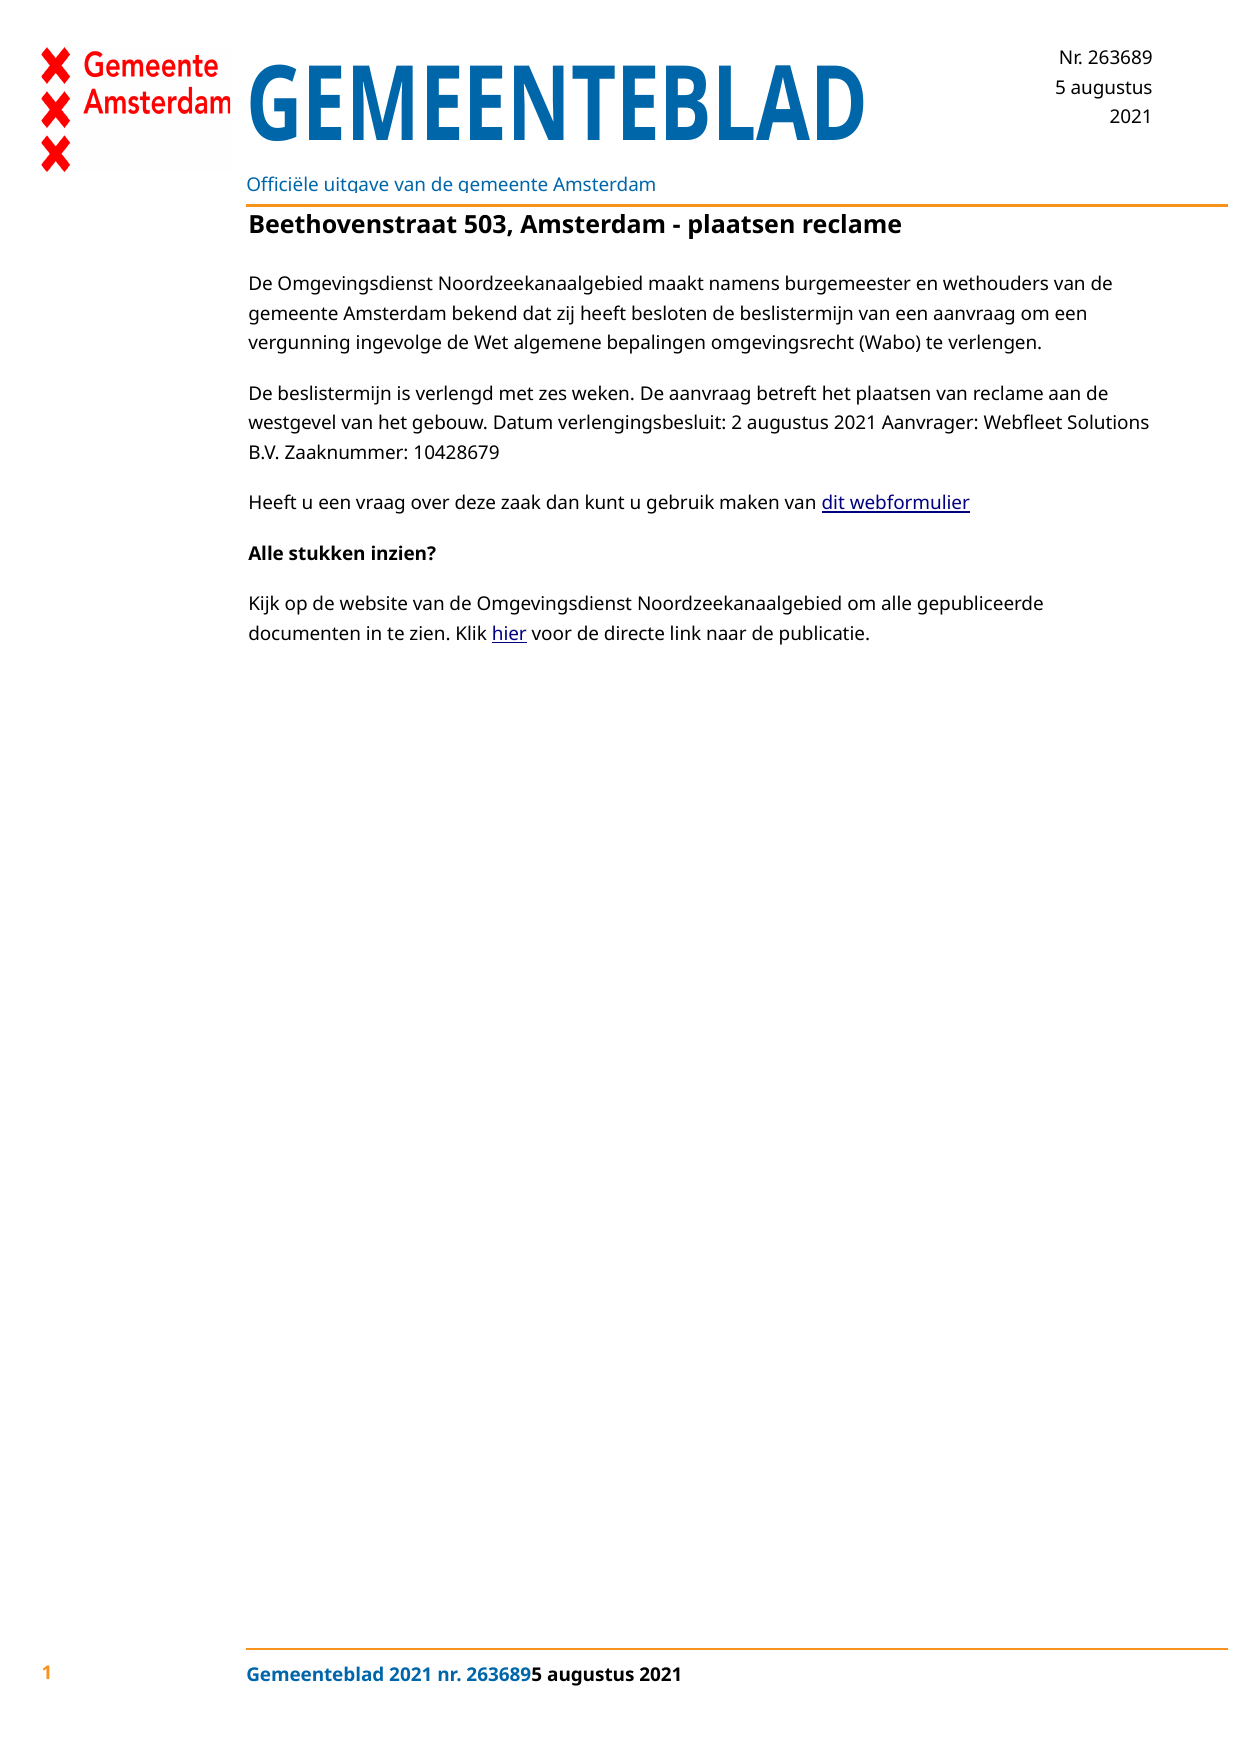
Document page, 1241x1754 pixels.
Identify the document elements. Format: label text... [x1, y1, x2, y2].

text Alle stukken inzien? [248, 540, 1152, 566]
text De beslistermijn is verlengd met zes weken. De aanvraag betreft het plaatsen van reclame aan de westgevel van het gebouw. Datum verlengingsbesluit: 2 augustus 2021 Aanvrager: Webfleet Solutions B.V. Zaaknummer: 10428679 [248, 380, 1152, 465]
text Beethovenstraat 503, Amsterdam - plaatsen reclame [248, 207, 1152, 241]
text Kijk op de website van de Omgevingsdienst Noordzeekanaalgebied om alle gepubliceerde documenten in te zien. Klik hier voor de directe link naar de publicatie. [248, 590, 1152, 646]
text De Omgevingsdienst Noordzeekanaalgebied maakt namens burgemeester en wethouders van de gemeente Amsterdam bekend dat zij heeft besloten de beslistermijn van een aanvraag om een vergunning ingevolge de Wet algemene bepalingen omgevingsrecht (Wabo) te verlengen. [248, 270, 1152, 355]
picture [41, 47, 231, 172]
text Heeft u een vraag over deze zaak dan kunt u gebruik maken van dit webformulier [248, 489, 1152, 515]
